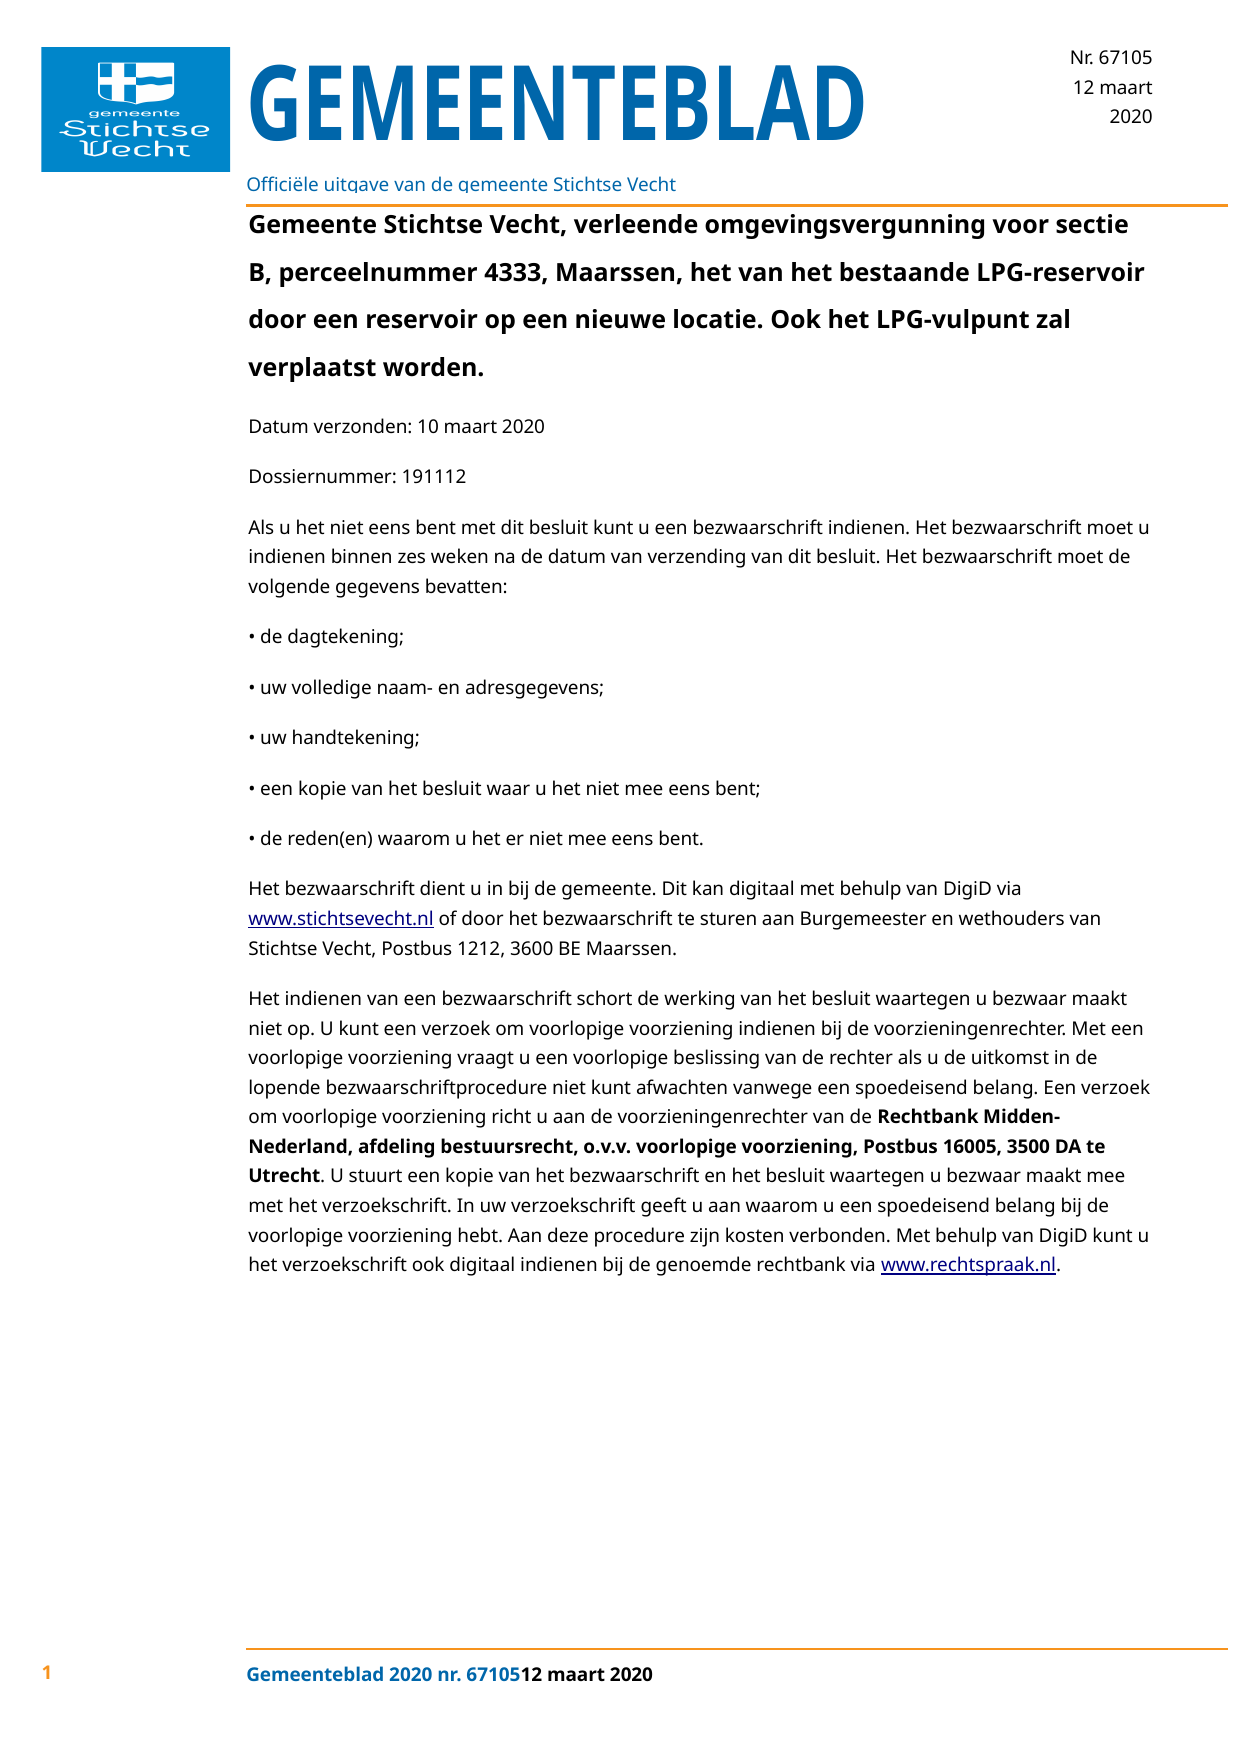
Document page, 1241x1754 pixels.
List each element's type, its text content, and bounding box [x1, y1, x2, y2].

text • de reden(en) waarom u het er niet mee eens bent. [248, 825, 1152, 851]
text Dossiernummer: 191112 [248, 463, 1152, 489]
text • uw handtekening; [248, 724, 1152, 750]
text Gemeente Stichtse Vecht, verleende omgevingsvergunning voor sectie B, perceelnummer 4333, Maarssen, het van het bestaande LPG-reservoir door een reservoir op een nieuwe locatie. Ook het LPG-vulpunt zal verplaatst worden. [248, 207, 1152, 384]
text Het indienen van een bezwaarschrift schort de werking van het besluit waartegen u bezwaar maakt niet op. U kunt een verzoek om voorlopige voorziening indienen bij de voorzieningenrechter. Met een voorlopige voorziening vraagt u een voorlopige beslissing van de rechter als u de uitkomst in de lopende bezwaarschriftprocedure niet kunt afwachten vanwege een spoedeisend belang. Een verzoek om voorlopige voorziening richt u aan de voorzieningenrechter van de Rechtbank Midden-Nederland, afdeling bestuursrecht, o.v.v. voorlopige voorziening, Postbus 16005, 3500 DA te Utrecht. U stuurt een kopie van het bezwaarschrift en het besluit waartegen u bezwaar maakt mee met het verzoekschrift. In uw verzoekschrift geeft u aan waarom u een spoedeisend belang bij de voorlopige voorziening hebt. Aan deze procedure zijn kosten verbonden. Met behulp van DigiD kunt u het verzoekschrift ook digitaal indienen bij de genoemde rechtbank via www.rechtspraak.nl. [248, 985, 1152, 1277]
picture [99, 63, 135, 101]
text • uw volledige naam- en adresgegevens; [248, 674, 1152, 700]
text Datum verzonden: 10 maart 2020 [248, 413, 1152, 439]
picture [137, 63, 174, 103]
text • de dagtekening; [248, 623, 1152, 649]
text Het bezwaarschrift dient u in bij de gemeente. Dit kan digitaal met behulp van DigiD via www.stichtsevecht.nl of door het bezwaarschrift te sturen aan Burgemeester en wethouders van Stichtse Vecht, Postbus 1212, 3600 BE Maarssen. [248, 876, 1152, 961]
text Als u het niet eens bent met dit besluit kunt u een bezwaarschrift indienen. Het bezwaarschrift moet u indienen binnen zes weken na de datum van verzending van dit besluit. Het bezwaarschrift moet de volgende gegevens bevatten: [248, 514, 1152, 599]
text • een kopie van het besluit waar u het niet mee eens bent; [248, 775, 1152, 801]
